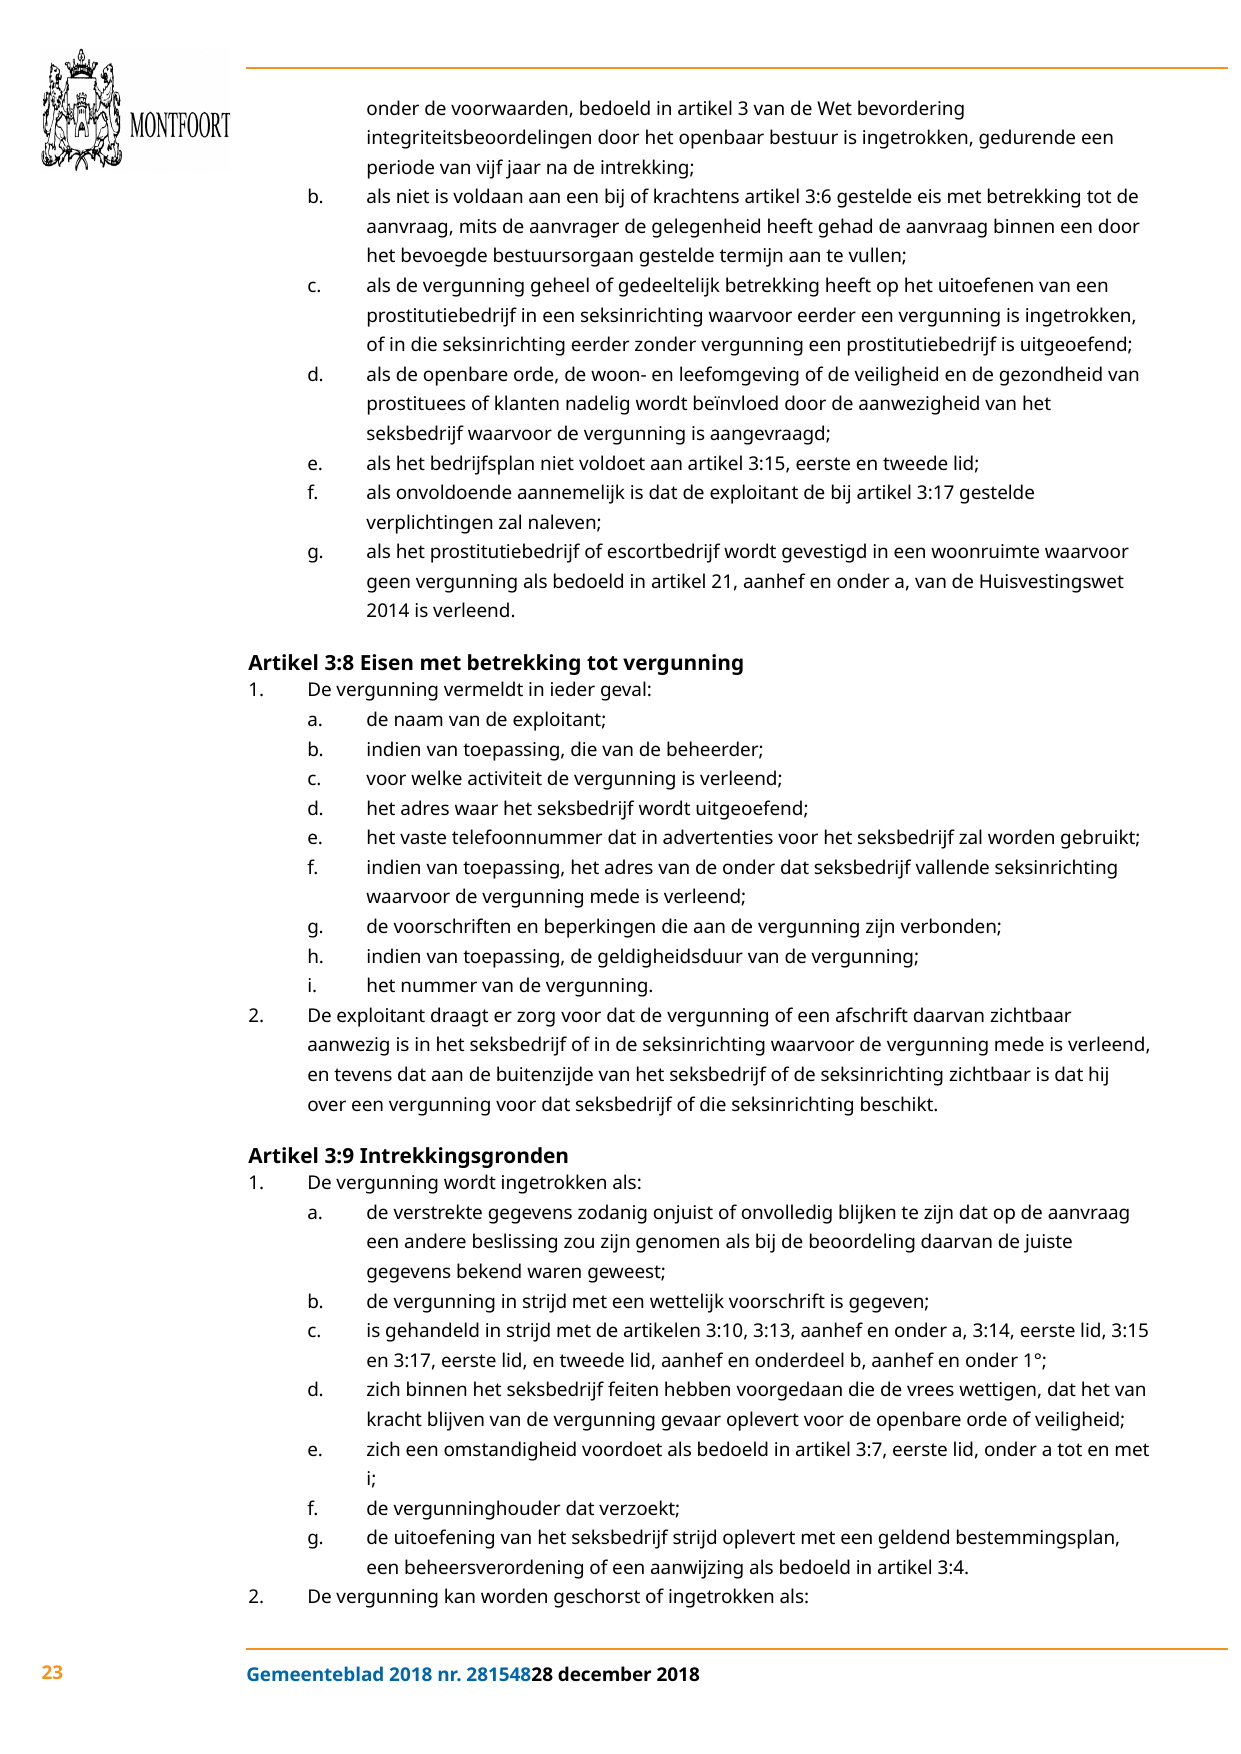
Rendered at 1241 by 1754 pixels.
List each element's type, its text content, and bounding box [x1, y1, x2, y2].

list als onvoldoende aannemelijk is dat de exploitant de bij artikel 3:17 gestelde verplichtingen zal naleven; [307, 479, 1152, 535]
list De vergunning kan worden geschorst of ingetrokken als: [248, 1584, 1152, 1609]
list de voorschriften en beperkingen die aan de vergunning zijn verbonden; [307, 913, 1152, 939]
list zich binnen het seksbedrijf feiten hebben voorgedaan die de vrees wettigen, dat het van kracht blijven van de vergunning gevaar oplevert voor de openbare orde of veiligheid; [307, 1377, 1152, 1432]
list als de vergunning geheel of gedeeltelijk betrekking heeft op het uitoefenen van een prostitutiebedrijf in een seksinrichting waarvoor eerder een vergunning is ingetrokken, of in die seksinrichting eerder zonder vergunning een prostitutiebedrijf is uitgeoefend; [307, 272, 1152, 357]
list De exploitant draagt er zorg voor dat de vergunning of een afschrift daarvan zichtbaar aanwezig is in het seksbedrijf of in de seksinrichting waarvoor de vergunning mede is verleend, en tevens dat aan de buitenzijde van het seksbedrijf of de seksinrichting zichtbaar is dat hij over een vergunning voor dat seksbedrijf of die seksinrichting beschikt. [248, 1002, 1152, 1116]
list het nummer van de vergunning. [307, 972, 1152, 998]
list is gehandeld in strijd met de artikelen 3:10, 3:13, aanhef en onder a, 3:14, eerste lid, 3:15 en 3:17, eerste lid, en tweede lid, aanhef en onderdeel b, aanhef en onder 1°; [307, 1317, 1152, 1373]
list onder de voorwaarden, bedoeld in artikel 3 van de Wet bevordering integriteitsbeoordelingen door het openbaar bestuur is ingetrokken, gedurende een periode van vijf jaar na de intrekking; [307, 95, 1152, 180]
list indien van toepassing, het adres van de onder dat seksbedrijf vallende seksinrichting waarvoor de vergunning mede is verleend; [307, 854, 1152, 909]
list de verstrekte gegevens zodanig onjuist of onvolledig blijken te zijn dat op de aanvraag een andere beslissing zou zijn genomen als bij de beoordeling daarvan de juiste gegevens bekend waren geweest; [307, 1199, 1152, 1284]
list De vergunning vermeldt in ieder geval: [248, 677, 1152, 702]
picture [41, 47, 231, 172]
list als het bedrijfsplan niet voldoet aan artikel 3:15, eerste en tweede lid; [307, 450, 1152, 476]
list als niet is voldaan aan een bij of krachtens artikel 3:6 gestelde eis met betrekking tot de aanvraag, mits de aanvrager de gelegenheid heeft gehad de aanvraag binnen een door het bevoegde bestuursorgaan gestelde termijn aan te vullen; [307, 183, 1152, 268]
text Artikel 3:9 Intrekkingsgronden [248, 1141, 1152, 1169]
list als de openbare orde, de woon- en leefomgeving of de veiligheid en de gezondheid van prostituees of klanten nadelig wordt beïnvloed door de aanwezigheid van het seksbedrijf waarvoor de vergunning is aangevraagd; [307, 361, 1152, 446]
list de vergunning in strijd met een wettelijk voorschrift is gegeven; [307, 1288, 1152, 1314]
list indien van toepassing, die van de beheerder; [307, 736, 1152, 761]
list zich een omstandigheid voordoet als bedoeld in artikel 3:7, eerste lid, onder a tot en met i; [307, 1436, 1152, 1491]
list de uitoefening van het seksbedrijf strijd oplevert met een geldend bestemmingsplan, een beheersverordening of een aanwijzing als bedoeld in artikel 3:4. [307, 1524, 1152, 1580]
list als het prostitutiebedrijf of escortbedrijf wordt gevestigd in een woonruimte waarvoor geen vergunning als bedoeld in artikel 21, aanhef en onder a, van de Huisvestingswet 2014 is verleend. [307, 538, 1152, 623]
list voor welke activiteit de vergunning is verleend; [307, 765, 1152, 791]
list de naam van de exploitant; [307, 706, 1152, 732]
list het adres waar het seksbedrijf wordt uitgeoefend; [307, 795, 1152, 821]
list indien van toepassing, de geldigheidsduur van de vergunning; [307, 943, 1152, 968]
list de vergunninghouder dat verzoekt; [307, 1495, 1152, 1521]
list het vaste telefoonnummer dat in advertenties voor het seksbedrijf zal worden gebruikt; [307, 824, 1152, 850]
text Artikel 3:8 Eisen met betrekking tot vergunning [248, 648, 1152, 677]
list De vergunning wordt ingetrokken als: [248, 1169, 1152, 1195]
